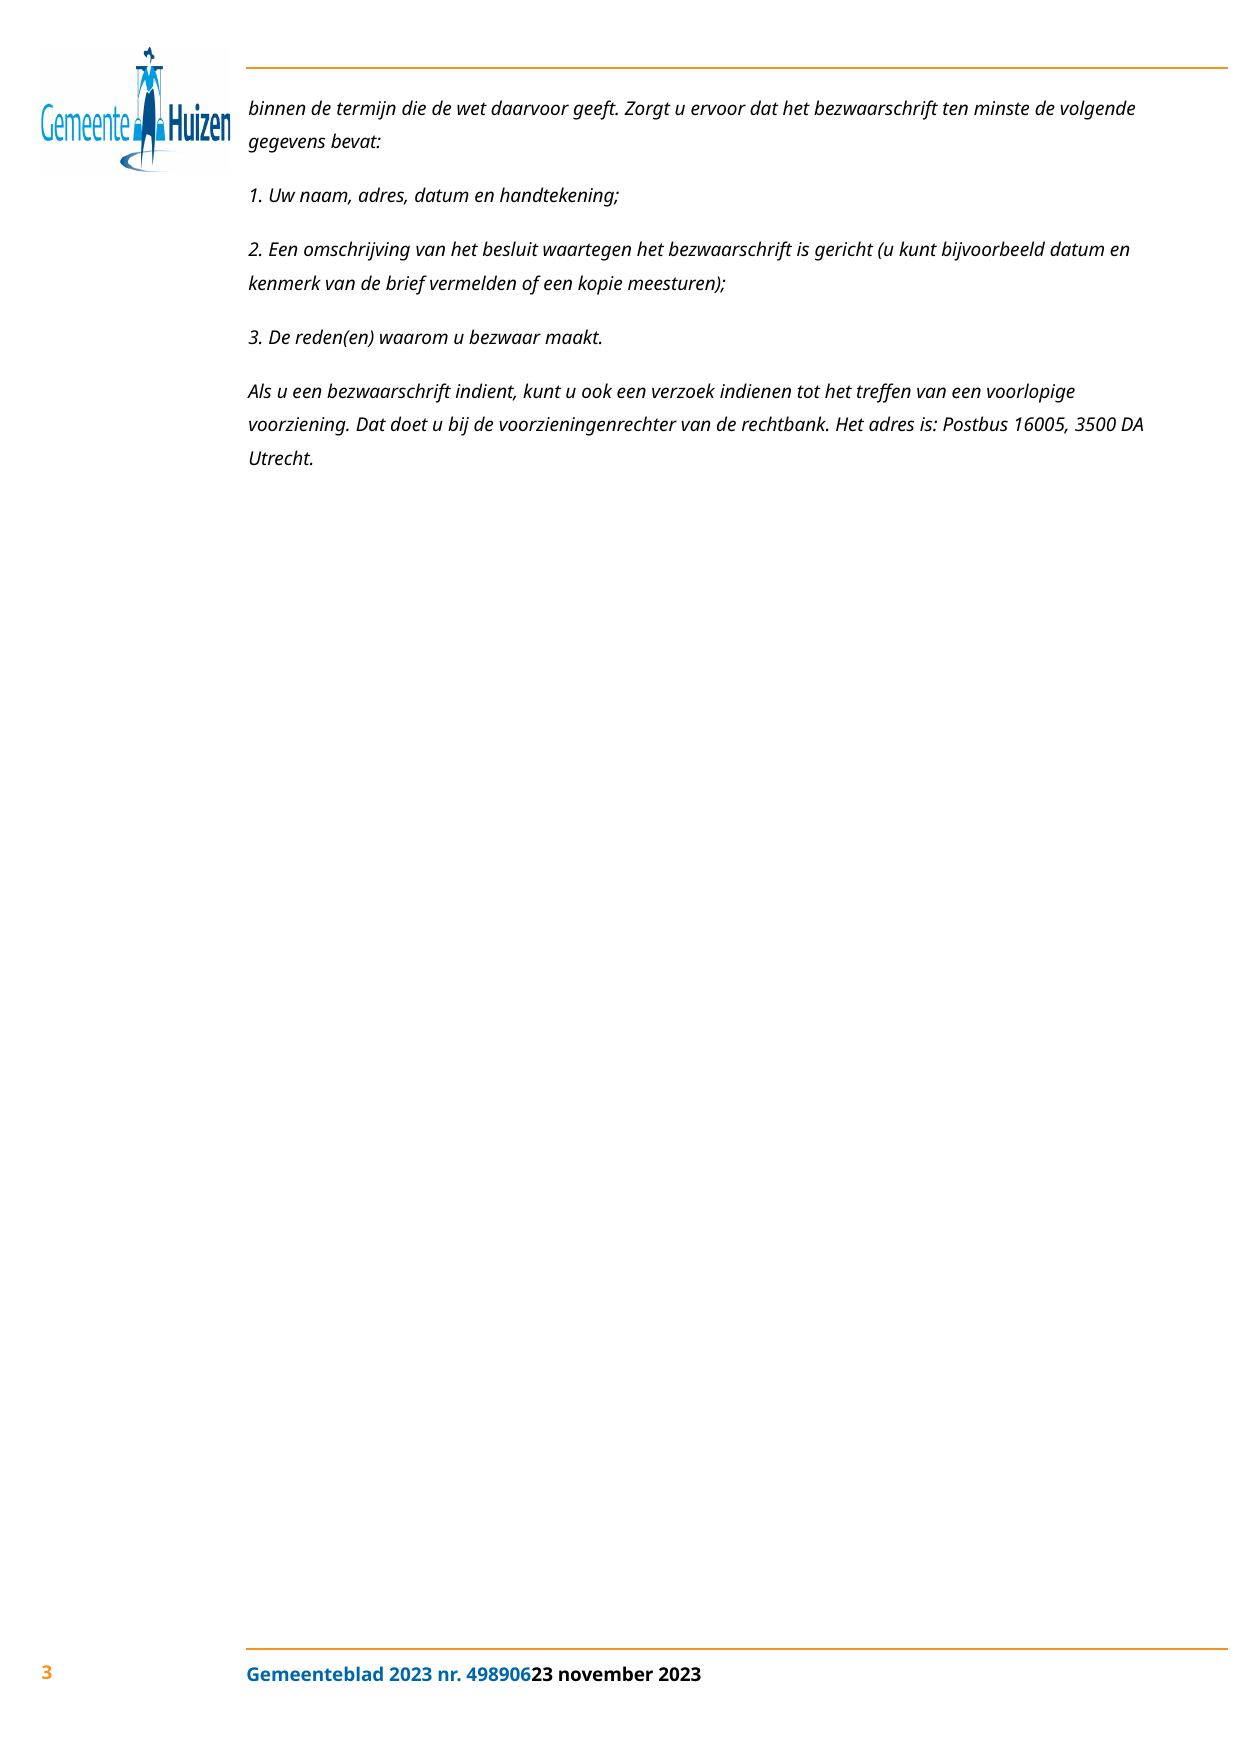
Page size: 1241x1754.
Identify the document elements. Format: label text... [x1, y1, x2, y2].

text 1. Uw naam, adres, datum en handtekening; [248, 182, 1152, 208]
picture [41, 47, 231, 172]
text 2. Een omschrijving van het besluit waartegen het bezwaarschrift is gericht (u kunt bijvoorbeeld datum en kenmerk van de brief vermelden of een kopie meesturen); [248, 236, 1152, 296]
text Als u een bezwaarschrift indient, kunt u ook een verzoek indienen tot het treffen van een voorlopige voorziening. Dat doet u bij de voorzieningenrechter van de rechtbank. Het adres is: Postbus 16005, 3500 DA Utrecht. [248, 378, 1152, 471]
text binnen de termijn die de wet daarvoor geeft. Zorgt u ervoor dat het bezwaarschrift ten minste de volgende gegevens bevat: [248, 95, 1152, 154]
text 3. De reden(en) waarom u bezwaar maakt. [248, 324, 1152, 349]
